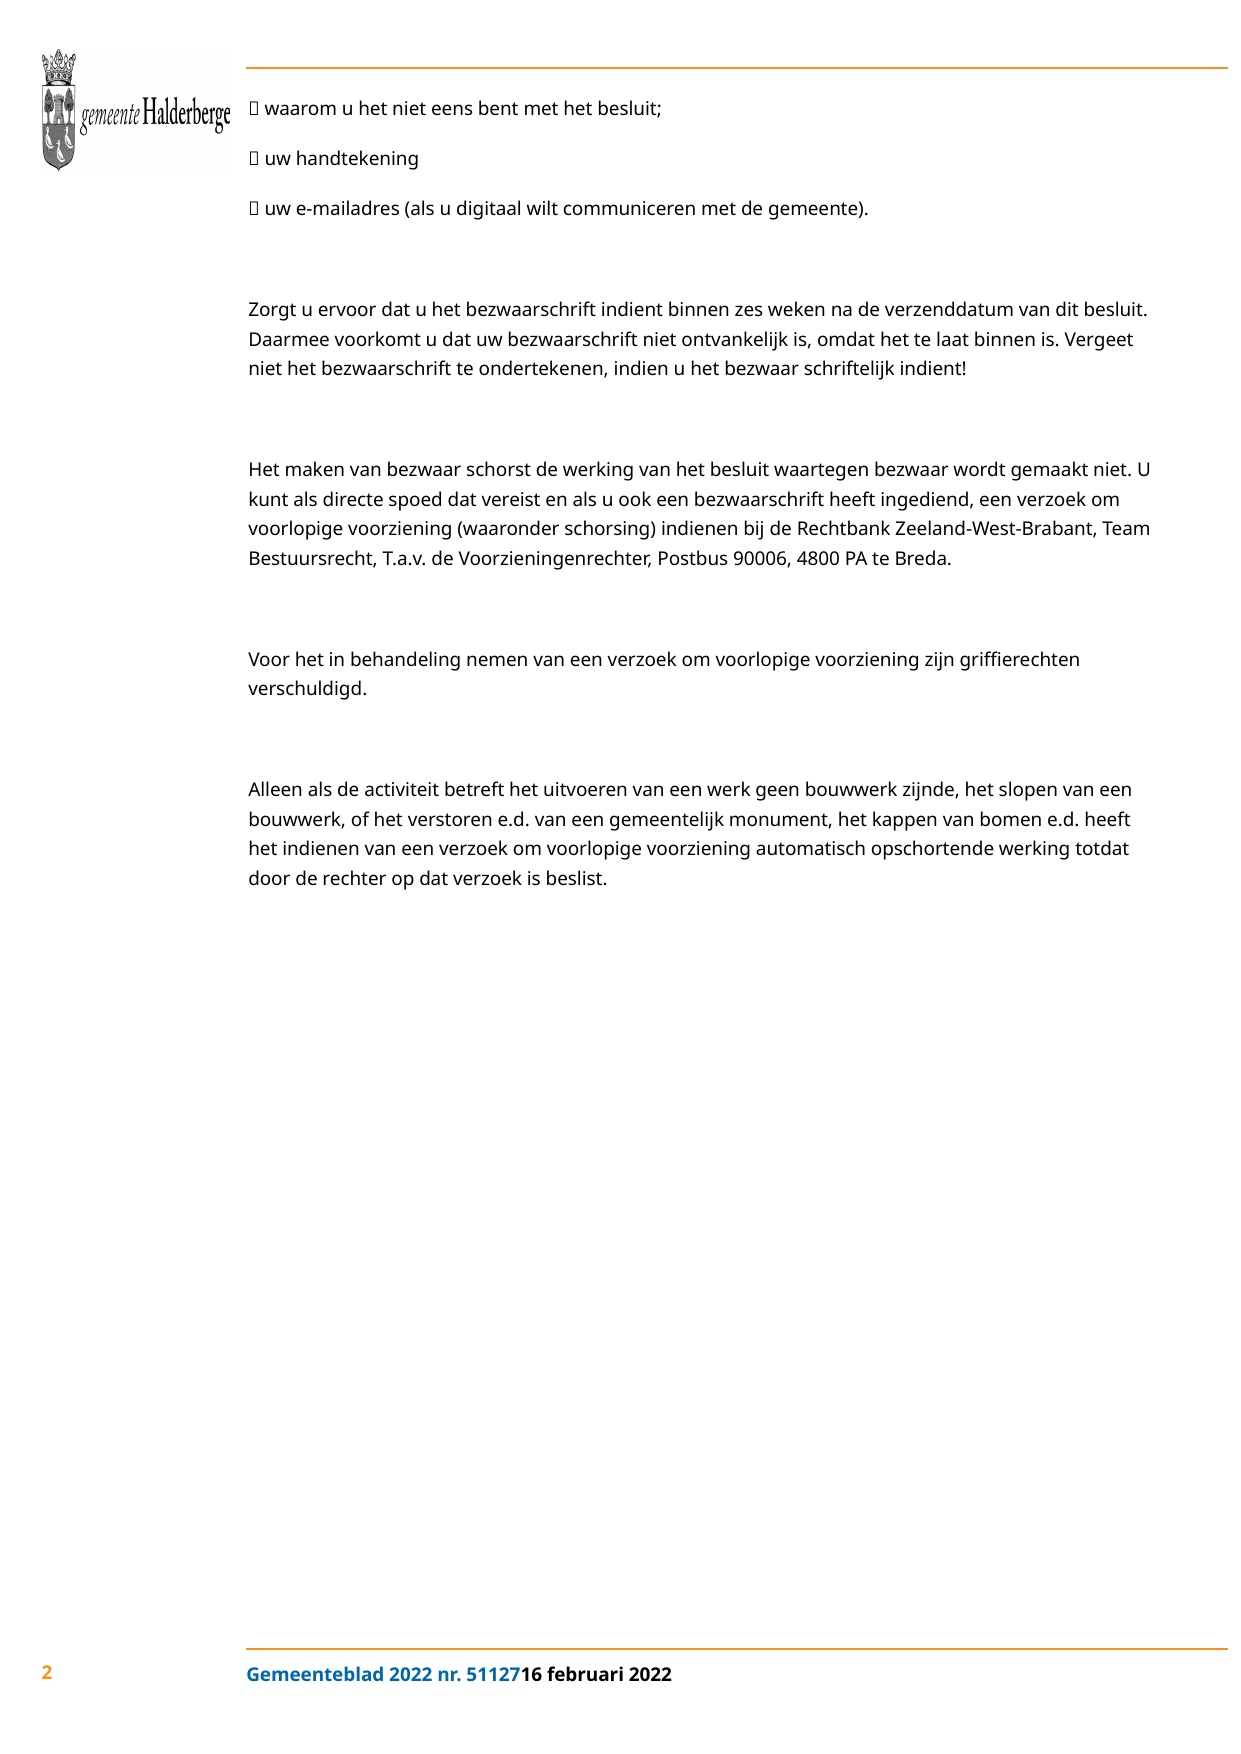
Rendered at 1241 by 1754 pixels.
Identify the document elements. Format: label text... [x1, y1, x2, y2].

text  uw e-mailadres (als u digitaal wilt communiceren met de gemeente). [248, 196, 1152, 221]
text Het maken van bezwaar schorst de werking van het besluit waartegen bezwaar wordt gemaakt niet. U kunt als directe spoed dat vereist en als u ook een bezwaarschrift heeft ingediend, een verzoek om voorlopige voorziening (waaronder schorsing) indienen bij de Rechtbank Zeeland-West-Brabant, Team Bestuursrecht, T.a.v. de Voorzieningenrechter, Postbus 90006, 4800 PA te Breda. [248, 456, 1152, 571]
text Alleen als de activiteit betreft het uitvoeren van een werk geen bouwwerk zijnde, het slopen van een bouwwerk, of het verstoren e.d. van een gemeentelijk monument, het kappen van bomen e.d. heeft het indienen van een verzoek om voorlopige voorziening automatisch opschortende werking totdat door de rechter op dat verzoek is beslist. [248, 776, 1152, 891]
text Voor het in behandeling nemen van een verzoek om voorlopige voorziening zijn griffierechten verschuldigd. [248, 646, 1152, 701]
text  uw handtekening [248, 145, 1152, 171]
text Zorgt u ervoor dat u het bezwaarschrift indient binnen zes weken na de verzenddatum van dit besluit. Daarmee voorkomt u dat uw bezwaarschrift niet ontvankelijk is, omdat het te laat binnen is. Vergeet niet het bezwaarschrift te ondertekenen, indien u het bezwaar schriftelijk indient! [248, 296, 1152, 381]
text  waarom u het niet eens bent met het besluit; [248, 95, 1152, 121]
picture [41, 47, 231, 172]
